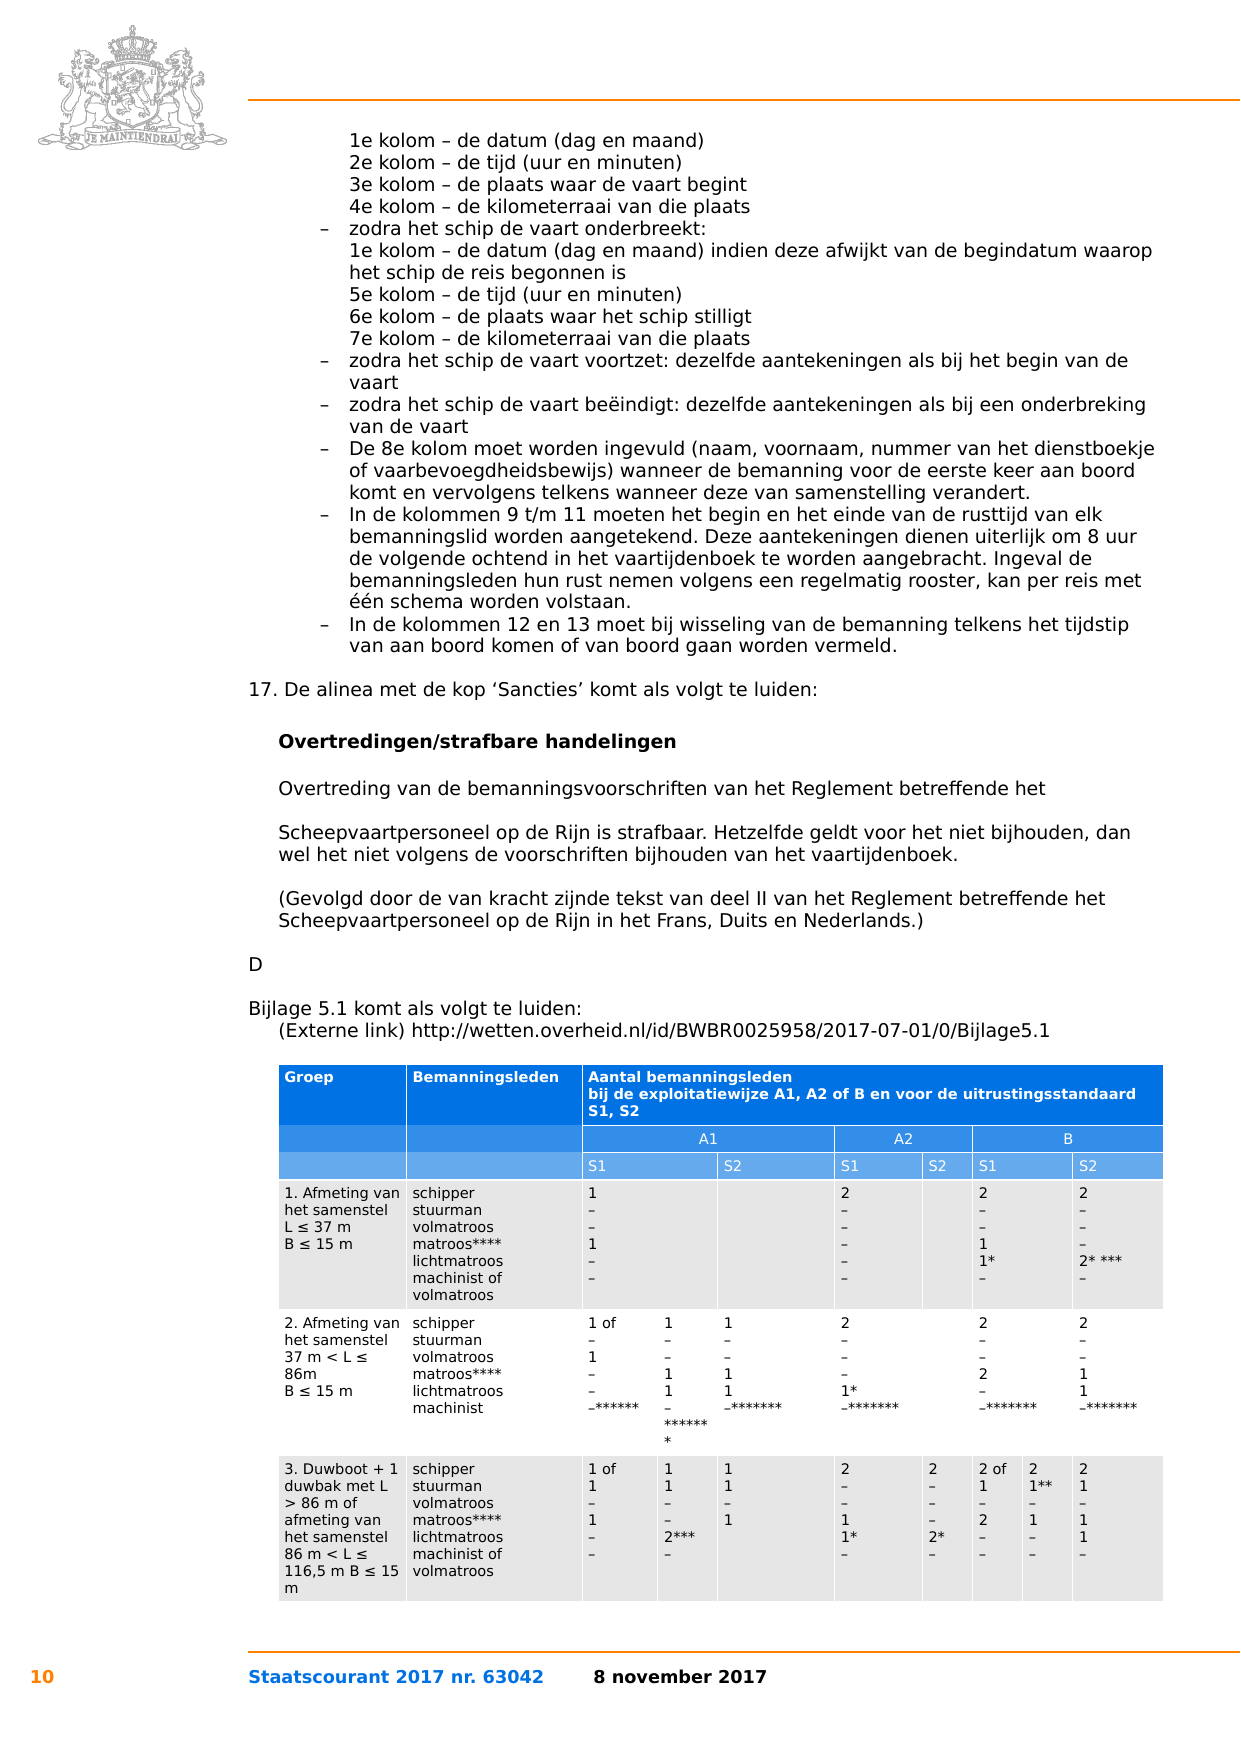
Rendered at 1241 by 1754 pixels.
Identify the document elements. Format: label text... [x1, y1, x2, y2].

table_cell schipper stuurman volmatroos matroos**** lichtmatroos machinist of volmatroos [407, 1456, 582, 1601]
text (Gevolgd door de van kracht zijnde tekst van deel II van het Reglement betreffende het Scheepvaartpersoneel op de Rijn in het Frans, Duits en Nederlands.) [278, 888, 1163, 932]
table_cell B [973, 1126, 1163, 1152]
text 6e kolom – de plaats waar het schip stilligt [349, 306, 1163, 328]
text – zodra het schip de vaart voortzet: dezelfde aantekeningen als bij het begin van de vaart [319, 350, 1163, 394]
table_cell A2 [835, 1126, 972, 1152]
table_cell 2 – – – 2* *** – [1073, 1181, 1163, 1309]
table_cell 1. Afmeting van het samenstel L ≤ 37 m B ≤ 15 m [279, 1181, 406, 1309]
table_cell [718, 1181, 834, 1309]
table_cell 3. Duwboot + 1 duwbak met L > 86 m of afmeting van het samenstel 86 m < L ≤ 116,5 m B ≤ 15 m [279, 1456, 406, 1601]
table_cell 1 of – 1 – – –****** [583, 1310, 657, 1455]
table_cell S1 [583, 1153, 717, 1179]
text – In de kolommen 9 t/m 11 moeten het begin en het einde van de rusttijd van elk bemanningslid worden aangetekend. Deze aantekeningen dienen uiterlijk om 8 uur de volgende ochtend in het vaartijdenboek te worden aangebracht. Ingeval de bemanningsleden hun rust nemen volgens een regelmatig rooster, kan per reis met één schema worden volstaan. [319, 503, 1163, 613]
text 1e kolom – de datum (dag en maand) indien deze afwijkt van de begindatum waarop het schip de reis begonnen is [349, 240, 1163, 284]
table_cell 2. Afmeting van het samenstel 37 m < L ≤ 86m B ≤ 15 m [279, 1310, 406, 1455]
text Scheepvaartpersoneel op de Rijn is strafbaar. Hetzelfde geldt voor het niet bijhouden, dan wel het niet volgens de voorschriften bijhouden van het vaartijdenboek. [278, 822, 1163, 866]
text 7e kolom – de kilometerraai van die plaats [349, 328, 1163, 350]
table_cell [923, 1310, 972, 1455]
table_cell 1 – – 1 1 –******* [718, 1310, 834, 1455]
table_cell 1 1 – 1 [718, 1456, 834, 1601]
text Overtreding van de bemanningsvoorschriften van het Reglement betreffende het [278, 778, 1163, 800]
table_cell 2 – – 1 1* – [835, 1456, 922, 1601]
table_cell S2 [1073, 1153, 1163, 1179]
text 1e kolom – de datum (dag en maand) [349, 130, 1163, 152]
table_header Aantal bemanningsleden bij de exploitatiewijze A1, A2 of B en voor de uitrustingsstandaard S1, S2 [583, 1065, 1163, 1125]
table_cell schipper stuurman volmatroos matroos**** lichtmatroos machinist of volmatroos [407, 1181, 582, 1309]
table_cell 2 1 – 1 1 – [1073, 1456, 1163, 1601]
table_cell 1 of 1 – 1 – – [583, 1456, 657, 1601]
text – zodra het schip de vaart onderbreekt: [319, 218, 1163, 240]
table_cell 2 – – – 1* –******* [835, 1310, 922, 1455]
table_cell S1 [973, 1153, 1072, 1179]
table_cell 2 – – – 2* – [923, 1456, 972, 1601]
table_header Bemanningsleden [407, 1065, 582, 1125]
table_cell S2 [923, 1153, 972, 1179]
table_cell 2 1** – 1 – – [1023, 1456, 1072, 1601]
text 5e kolom – de tijd (uur en minuten) [349, 284, 1163, 306]
text Bijlage 5.1 komt als volgt te luiden: [248, 998, 1163, 1019]
text 17. De alinea met de kop ‘Sancties’ komt als volgt te luiden: [248, 679, 1163, 701]
text – zodra het schip de vaart beëindigt: dezelfde aantekeningen als bij een onderbreking van de vaart [319, 394, 1163, 438]
table_cell 2 – – 2 – –******* [973, 1310, 1072, 1455]
text 2e kolom – de tijd (uur en minuten) [349, 152, 1163, 174]
subtitle Overtredingen/strafbare handelingen [278, 731, 1163, 753]
table_header Groep [279, 1065, 406, 1125]
table_cell 2 – – 1 1* – [973, 1181, 1072, 1309]
table_cell 2 – – – – – [835, 1181, 922, 1309]
text D [248, 954, 1163, 976]
table_cell 2 – – 1 1 –******* [1073, 1310, 1163, 1455]
table_cell S2 [718, 1153, 834, 1179]
text 3e kolom – de plaats waar de vaart begint [349, 174, 1163, 196]
table_cell S1 [835, 1153, 922, 1179]
text – De 8e kolom moet worden ingevuld (naam, voornaam, nummer van het dienstboekje of vaarbevoegdheidsbewijs) wanneer de bemanning voor de eerste keer aan boord komt en vervolgens telkens wanneer deze van samenstelling verandert. [319, 438, 1163, 503]
text – In de kolommen 12 en 13 moet bij wisseling van de bemanning telkens het tijdstip van aan boord komen of van boord gaan worden vermeld. [319, 613, 1163, 657]
text 4e kolom – de kilometerraai van die plaats [349, 196, 1163, 218]
table_cell 1 1 – – 2*** – [658, 1456, 717, 1601]
table_cell [923, 1181, 972, 1309]
table_cell 1 – – 1 1 –******* [658, 1310, 717, 1455]
table_cell schipper stuurman volmatroos matroos**** lichtmatroos machinist [407, 1310, 582, 1455]
table_cell A1 [583, 1126, 834, 1152]
text (Externe link) http://wetten.overheid.nl/id/BWBR0025958/2017-07-01/0/Bijlage5.1 [278, 1019, 1163, 1042]
table_cell 2 of 1 – 2 – – [973, 1456, 1022, 1601]
picture [38, 25, 227, 150]
table_cell 1 – – 1 – – [583, 1181, 717, 1309]
